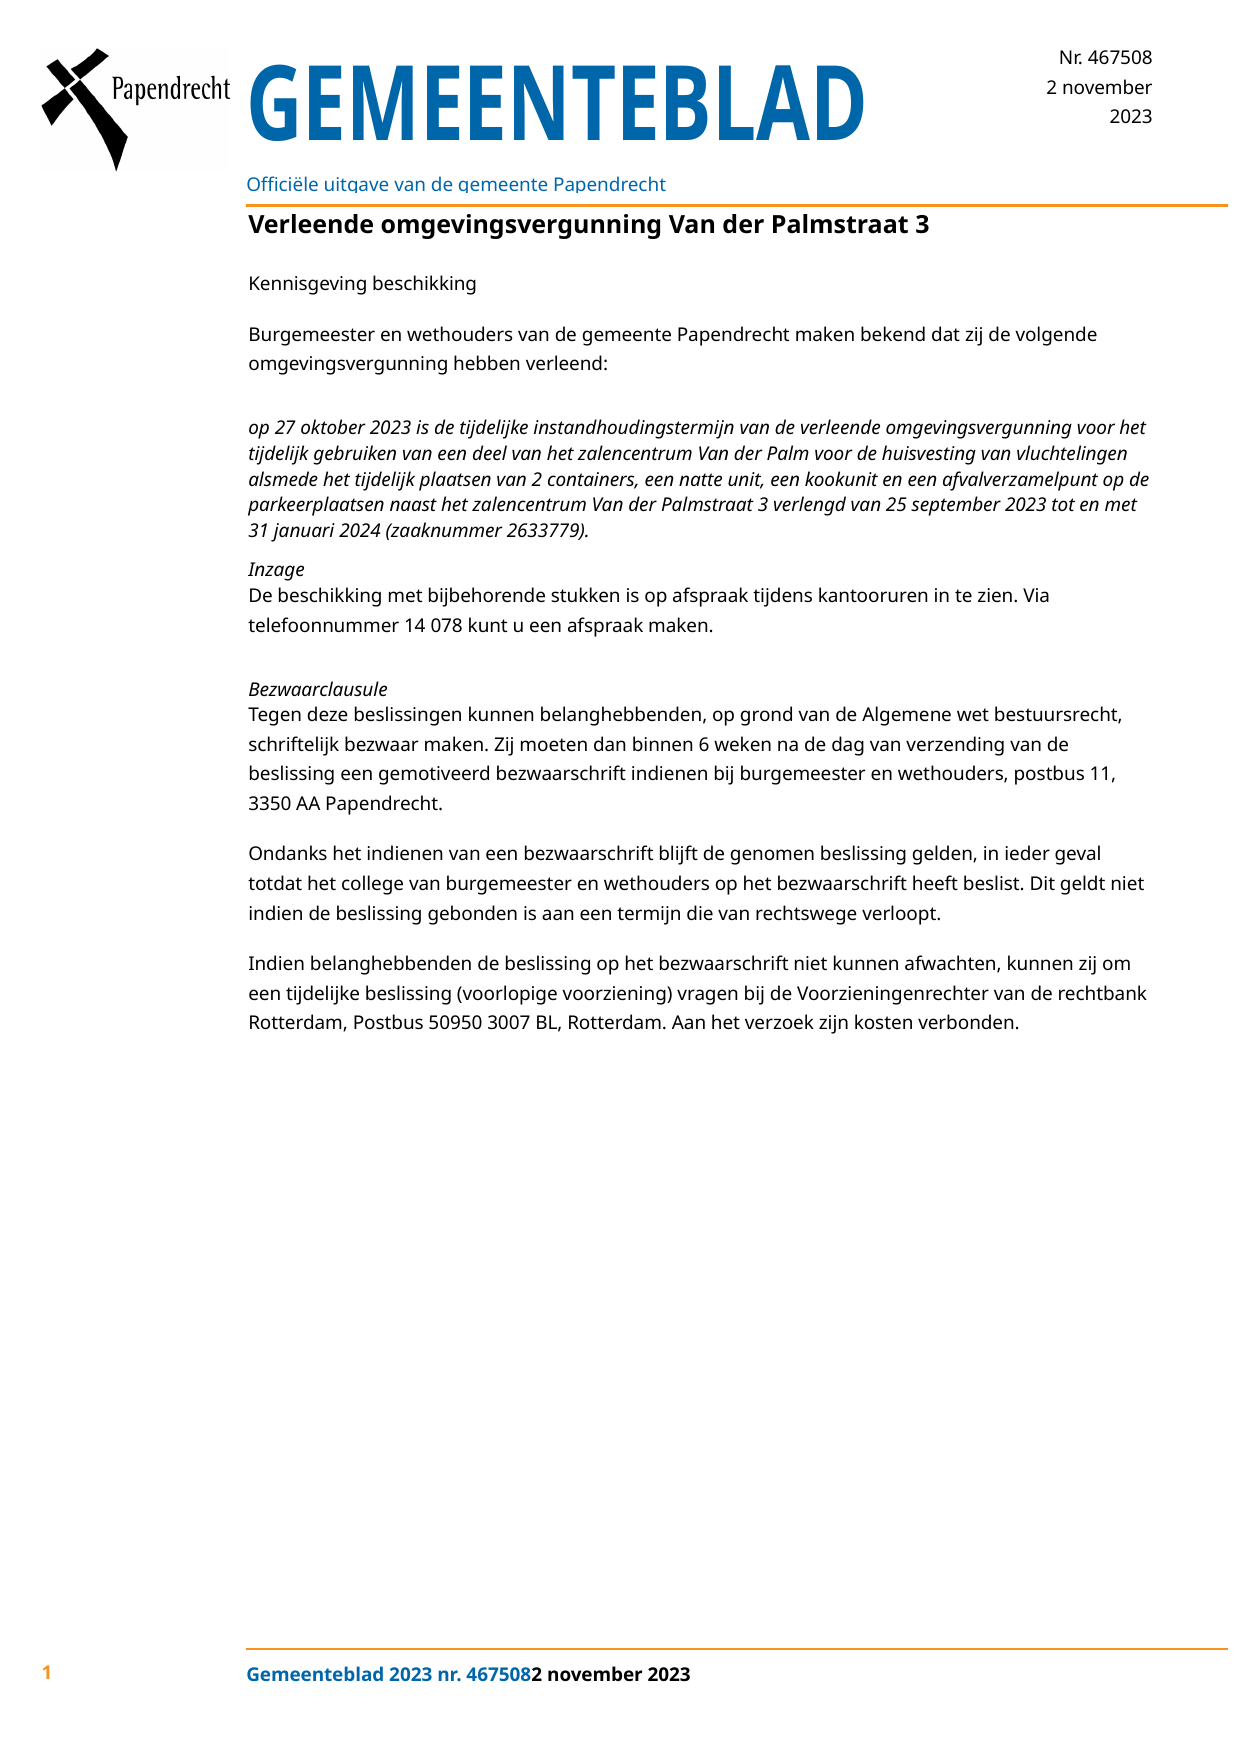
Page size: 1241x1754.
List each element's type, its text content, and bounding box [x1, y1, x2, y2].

text op 27 oktober 2023 is de tijdelijke instandhoudingstermijn van de verleende omgevingsvergunning voor het tijdelijk gebruiken van een deel van het zalencentrum Van der Palm voor de huisvesting van vluchtelingen alsmede het tijdelijk plaatsen van 2 containers, een natte unit, een kookunit en een afvalverzamelpunt op de parkeerplaatsen naast het zalencentrum Van der Palmstraat 3 verlengd van 25 september 2023 tot en met 31 januari 2024 (zaaknummer 2633779). [248, 414, 1152, 543]
text Ondanks het indienen van een bezwaarschrift blijft de genomen beslissing gelden, in ieder geval totdat het college van burgemeester en wethouders op het bezwaarschrift heeft beslist. Dit geldt niet indien de beslissing gebonden is aan een termijn die van rechtswege verloopt. [248, 841, 1152, 926]
text Verleende omgevingsvergunning Van der Palmstraat 3 [248, 207, 1152, 241]
text Inzage [248, 556, 1152, 582]
text Indien belanghebbenden de beslissing op het bezwaarschrift niet kunnen afwachten, kunnen zij om een tijdelijke beslissing (voorlopige voorziening) vragen bij de Voorzieningenrechter van de rechtbank Rotterdam, Postbus 50950 3007 BL, Rotterdam. Aan het verzoek zijn kosten verbonden. [248, 950, 1152, 1035]
text Kennisgeving beschikking [248, 270, 1152, 296]
text Bezwaarclausule [248, 676, 1152, 701]
text Tegen deze beslissingen kunnen belanghebbenden, op grond van de Algemene wet bestuursrecht, schriftelijk bezwaar maken. Zij moeten dan binnen 6 weken na de dag van verzending van de beslissing een gemotiveerd bezwaarschrift indienen bij burgemeester en wethouders, postbus 11, 3350 AA Papendrecht. [248, 701, 1152, 816]
text Burgemeester en wethouders van de gemeente Papendrecht maken bekend dat zij de volgende omgevingsvergunning hebben verleend: [248, 321, 1152, 376]
text De beschikking met bijbehorende stukken is op afspraak tijdens kantooruren in te zien. Via telefoonnummer 14 078 kunt u een afspraak maken. [248, 582, 1152, 637]
picture [41, 47, 231, 172]
